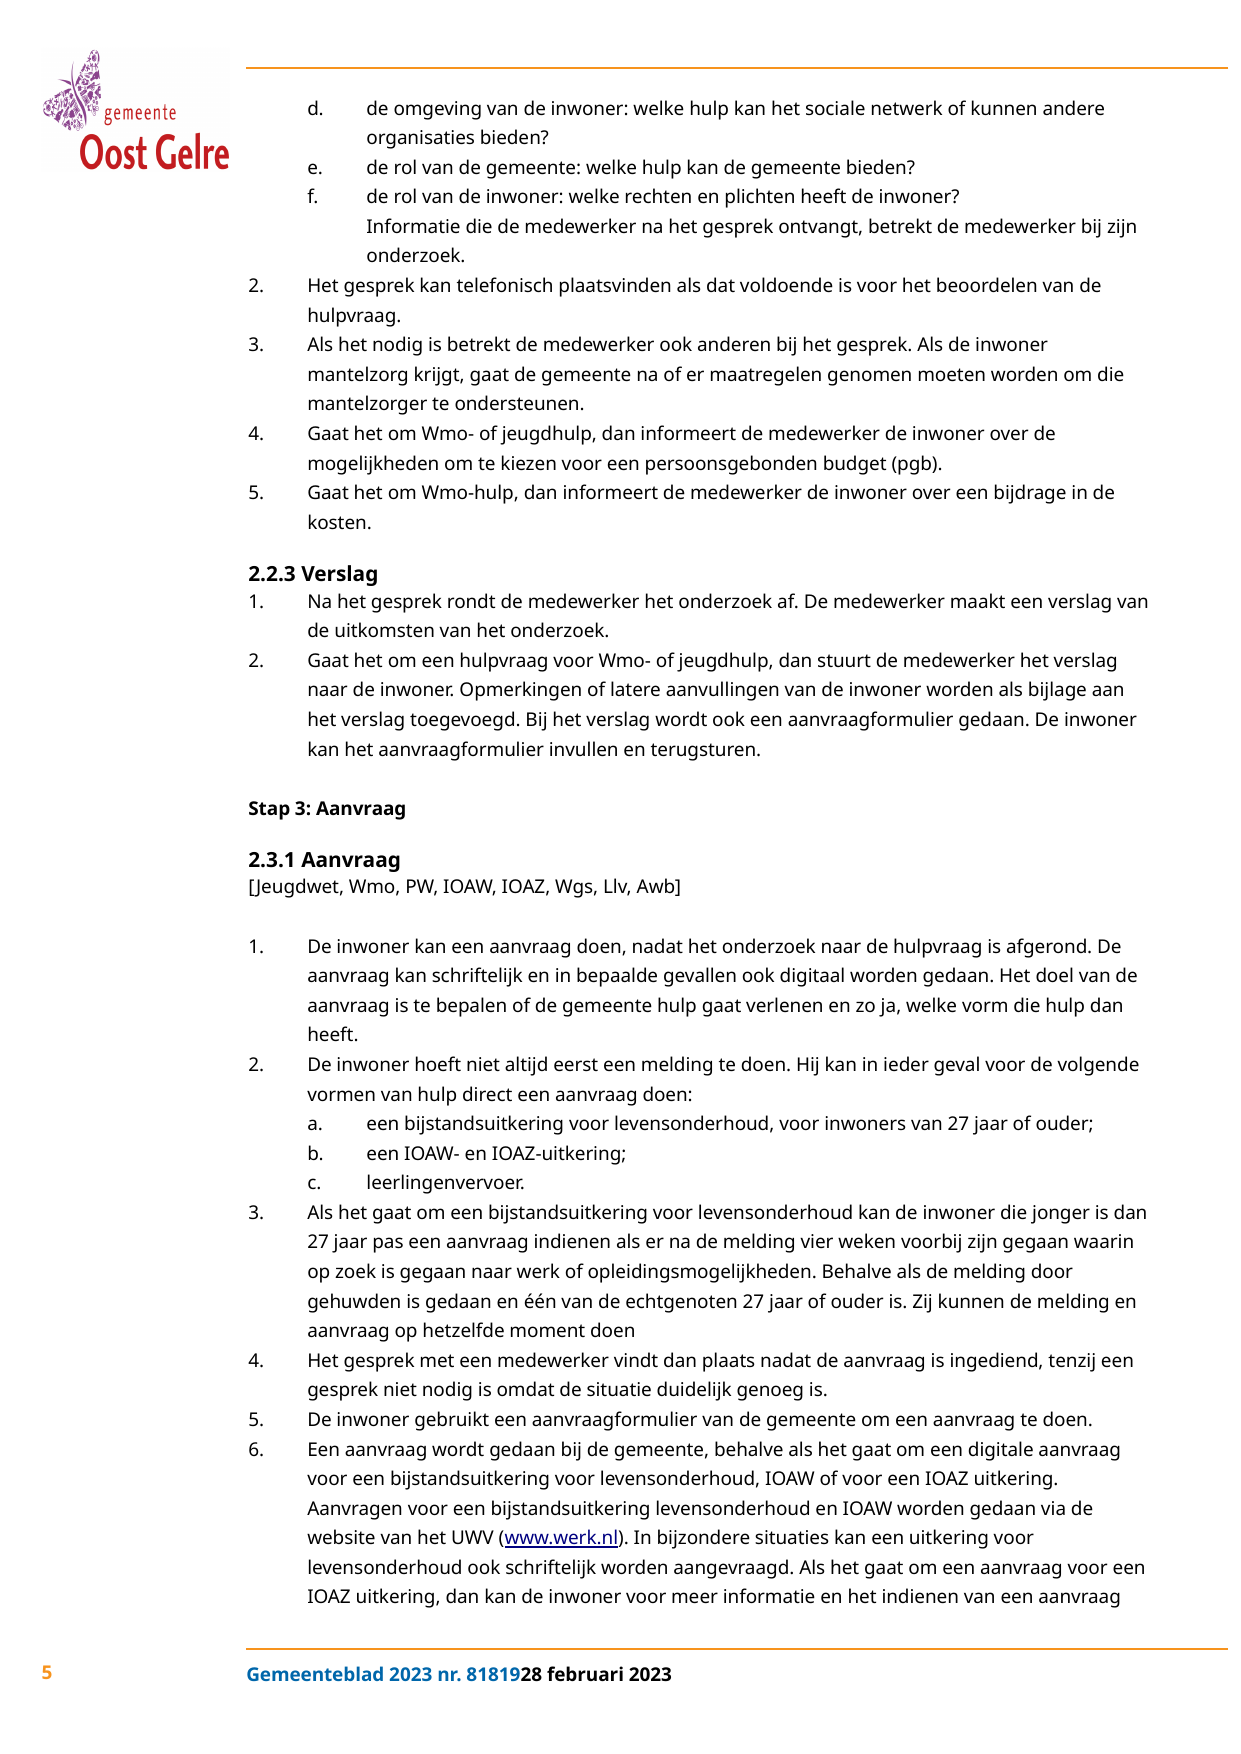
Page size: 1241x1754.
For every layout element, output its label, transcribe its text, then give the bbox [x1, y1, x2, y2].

list een bijstandsuitkering voor levensonderhoud, voor inwoners van 27 jaar of ouder; [307, 1110, 1152, 1136]
list Gaat het om een hulpvraag voor Wmo- of jeugdhulp, dan stuurt de medewerker het verslag naar de inwoner. Opmerkingen of latere aanvullingen van de inwoner worden als bijlage aan het verslag toegevoegd. Bij het verslag wordt ook een aanvraagformulier gedaan. De inwoner kan het aanvraagformulier invullen en terugsturen. [248, 647, 1152, 761]
list Het gesprek kan telefonisch plaatsvinden als dat voldoende is voor het beoordelen van de hulpvraag. [248, 272, 1152, 328]
picture [41, 47, 231, 172]
text [Jeugdwet, Wmo, PW, IOAW, IOAZ, Wgs, Llv, Awb] [248, 874, 1152, 899]
list Als het gaat om een bijstandsuitkering voor levensonderhoud kan de inwoner die jonger is dan 27 jaar pas een aanvraag indienen als er na de melding vier weken voorbij zijn gegaan waarin op zoek is gegaan naar werk of opleidingsmogelijkheden. Behalve als de melding door gehuwden is gedaan en één van de echtgenoten 27 jaar of ouder is. Zij kunnen de melding en aanvraag op hetzelfde moment doen [248, 1199, 1152, 1343]
list leerlingenvervoer. [307, 1169, 1152, 1195]
list Als het nodig is betrekt de medewerker ook anderen bij het gesprek. Als de inwoner mantelzorg krijgt, gaat de gemeente na of er maatregelen genomen moeten worden om die mantelzorger te ondersteunen. [248, 331, 1152, 416]
list Het gesprek met een medewerker vindt dan plaats nadat de aanvraag is ingediend, tenzij een gesprek niet nodig is omdat de situatie duidelijk genoeg is. [248, 1347, 1152, 1402]
text 2.3.1 Aanvraag [248, 845, 1152, 874]
list De inwoner kan een aanvraag doen, nadat het onderzoek naar de hulpvraag is afgerond. De aanvraag kan schriftelijk en in bepaalde gevallen ook digitaal worden gedaan. Het doel van de aanvraag is te bepalen of de gemeente hulp gaat verlenen en zo ja, welke vorm die hulp dan heeft. [248, 933, 1152, 1047]
text Stap 3: Aanvraag [248, 795, 1152, 821]
list Gaat het om Wmo- of jeugdhulp, dan informeert de medewerker de inwoner over de mogelijkheden om te kiezen voor een persoonsgebonden budget (pgb). [248, 420, 1152, 476]
list de rol van de gemeente: welke hulp kan de gemeente bieden? [307, 154, 1152, 180]
list de rol van de inwoner: welke rechten en plichten heeft de inwoner? [307, 183, 1152, 209]
list Een aanvraag wordt gedaan bij de gemeente, behalve als het gaat om een digitale aanvraag voor een bijstandsuitkering voor levensonderhoud, IOAW of voor een IOAZ uitkering. Aanvragen voor een bijstandsuitkering levensonderhoud en IOAW worden gedaan via de website van het UWV (www.werk.nl). In bijzondere situaties kan een uitkering voor levensonderhoud ook schriftelijk worden aangevraagd. Als het gaat om een aanvraag voor een IOAZ uitkering, dan kan de inwoner voor meer informatie en het indienen van een aanvraag [248, 1436, 1152, 1609]
list een IOAW- en IOAZ-uitkering; [307, 1140, 1152, 1166]
list de omgeving van de inwoner: welke hulp kan het sociale netwerk of kunnen andere organisaties bieden? [307, 95, 1152, 150]
text 2.2.3 Verslag [248, 559, 1152, 588]
list De inwoner gebruikt een aanvraagformulier van de gemeente om een aanvraag te doen. [248, 1406, 1152, 1432]
list Gaat het om Wmo-hulp, dan informeert de medewerker de inwoner over een bijdrage in de kosten. [248, 479, 1152, 535]
list Na het gesprek rondt de medewerker het onderzoek af. De medewerker maakt een verslag van de uitkomsten van het onderzoek. [248, 588, 1152, 643]
list Informatie die de medewerker na het gesprek ontvangt, betrekt de medewerker bij zijn onderzoek. [307, 213, 1152, 268]
list De inwoner hoeft niet altijd eerst een melding te doen. Hij kan in ieder geval voor de volgende vormen van hulp direct een aanvraag doen: [248, 1051, 1152, 1107]
